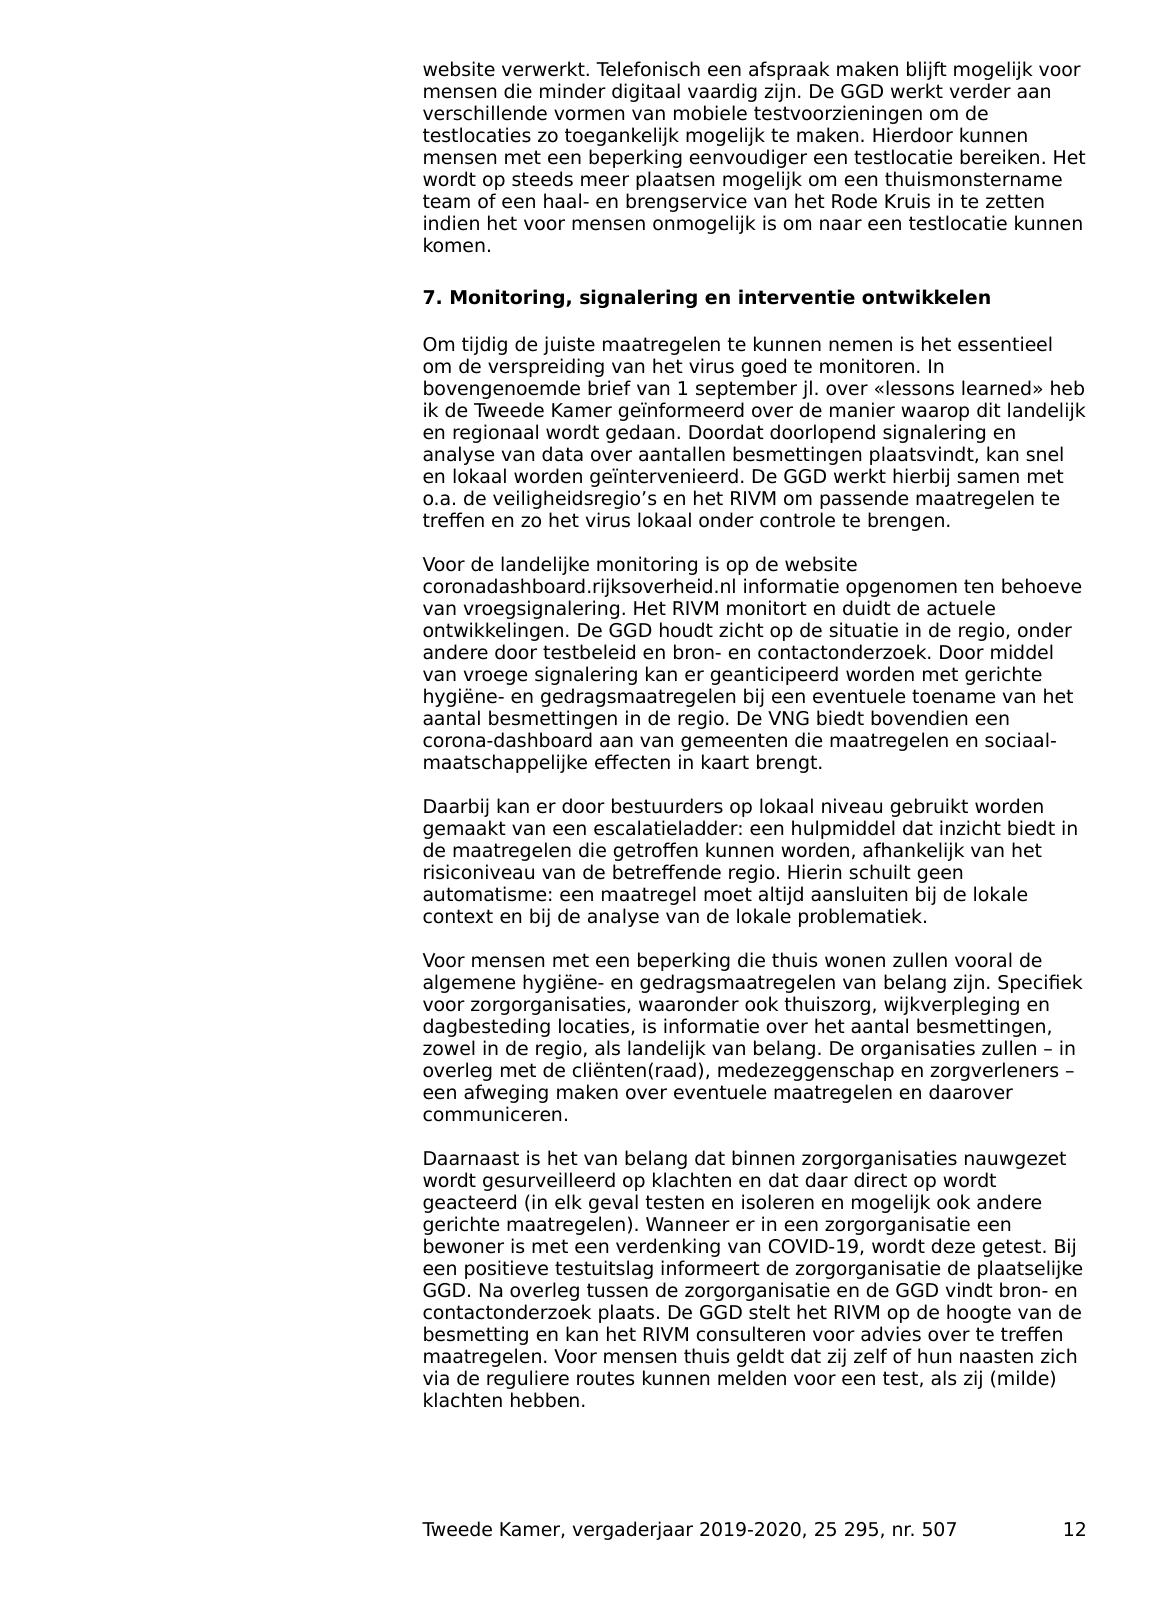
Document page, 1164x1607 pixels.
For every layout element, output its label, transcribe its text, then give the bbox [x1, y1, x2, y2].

text Voor de landelijke monitoring is op de website coronadashboard.rijksoverheid.nl informatie opgenomen ten behoeve van vroegsignalering. Het RIVM monitort en duidt de actuele ontwikkelingen. De GGD houdt zicht op de situatie in de regio, onder andere door testbeleid en bron- en contactonderzoek. Door middel van vroege signalering kan er geanticipeerd worden met gerichte hygiëne- en gedragsmaatregelen bij een eventuele toename van het aantal besmettingen in de regio. De VNG biedt bovendien een corona-dashboard aan van gemeenten die maatregelen en sociaal-maatschappelijke effecten in kaart brengt. [422, 554, 1087, 774]
text website verwerkt. Telefonisch een afspraak maken blijft mogelijk voor mensen die minder digitaal vaardig zijn. De GGD werkt verder aan verschillende vormen van mobiele testvoorzieningen om de testlocaties zo toegankelijk mogelijk te maken. Hierdoor kunnen mensen met een beperking eenvoudiger een testlocatie bereiken. Het wordt op steeds meer plaatsen mogelijk om een thuismonstername team of een haal- en brengservice van het Rode Kruis in te zetten indien het voor mensen onmogelijk is om naar een testlocatie kunnen komen. [422, 59, 1087, 257]
text Om tijdig de juiste maatregelen te kunnen nemen is het essentieel om de verspreiding van het virus goed te monitoren. In bovengenoemde brief van 1 september jl. over «lessons learned» heb ik de Tweede Kamer geïnformeerd over de manier waarop dit landelijk en regionaal wordt gedaan. Doordat doorlopend signalering en analyse van data over aantallen besmettingen plaatsvindt, kan snel en lokaal worden geïntervenieerd. De GGD werkt hierbij samen met o.a. de veiligheidsregio’s en het RIVM om passende maatregelen te treffen en zo het virus lokaal onder controle te brengen. [422, 334, 1087, 532]
text Daarbij kan er door bestuurders op lokaal niveau gebruikt worden gemaakt van een escalatieladder: een hulpmiddel dat inzicht biedt in de maatregelen die getroffen kunnen worden, afhankelijk van het risiconiveau van de betreffende regio. Hierin schuilt geen automatisme: een maatregel moet altijd aansluiten bij de lokale context en bij de analyse van de lokale problematiek. [422, 796, 1087, 928]
subtitle 7. Monitoring, signalering en interventie ontwikkelen [422, 287, 1087, 309]
text Voor mensen met een beperking die thuis wonen zullen vooral de algemene hygiëne- en gedragsmaatregelen van belang zijn. Specifiek voor zorgorganisaties, waaronder ook thuiszorg, wijkverpleging en dagbesteding locaties, is informatie over het aantal besmettingen, zowel in de regio, als landelijk van belang. De organisaties zullen – in overleg met de cliënten(raad), medezeggenschap en zorgverleners – een afweging maken over eventuele maatregelen en daarover communiceren. [422, 950, 1087, 1126]
text Daarnaast is het van belang dat binnen zorgorganisaties nauwgezet wordt gesurveilleerd op klachten en dat daar direct op wordt geacteerd (in elk geval testen en isoleren en mogelijk ook andere gerichte maatregelen). Wanneer er in een zorgorganisatie een bewoner is met een verdenking van COVID-19, wordt deze getest. Bij een positieve testuitslag informeert de zorgorganisatie de plaatselijke GGD. Na overleg tussen de zorgorganisatie en de GGD vindt bron- en contactonderzoek plaats. De GGD stelt het RIVM op de hoogte van de besmetting en kan het RIVM consulteren voor advies over te treffen maatregelen. Voor mensen thuis geldt dat zij zelf of hun naasten zich via de reguliere routes kunnen melden voor een test, als zij (milde) klachten hebben. [422, 1148, 1087, 1412]
